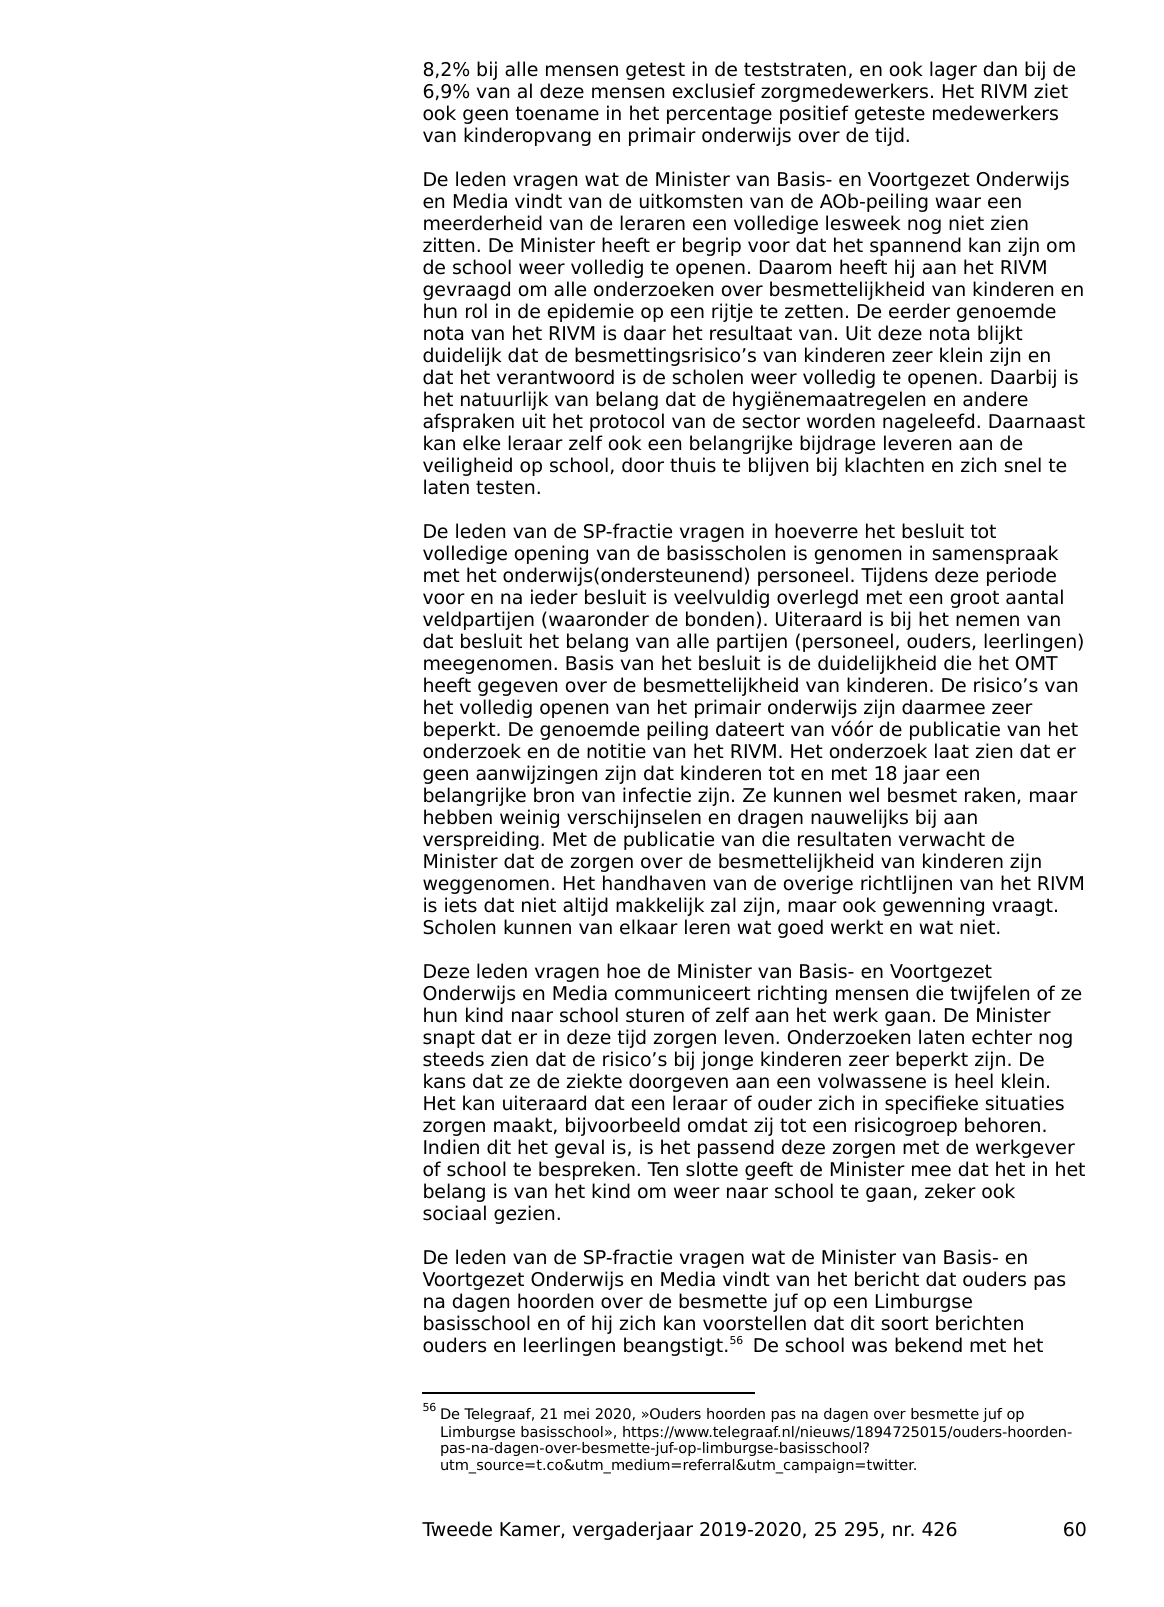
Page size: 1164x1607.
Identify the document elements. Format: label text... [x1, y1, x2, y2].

text Deze leden vragen hoe de Minister van Basis- en Voortgezet Onderwijs en Media communiceert richting mensen die twijfelen of ze hun kind naar school sturen of zelf aan het werk gaan. De Minister snapt dat er in deze tijd zorgen leven. Onderzoeken laten echter nog steeds zien dat de risico’s bij jonge kinderen zeer beperkt zijn. De kans dat ze de ziekte doorgeven aan een volwassene is heel klein. Het kan uiteraard dat een leraar of ouder zich in specifieke situaties zorgen maakt, bijvoorbeeld omdat zij tot een risicogroep behoren. Indien dit het geval is, is het passend deze zorgen met de werkgever of school te bespreken. Ten slotte geeft de Minister mee dat het in het belang is van het kind om weer naar school te gaan, zeker ook sociaal gezien. [422, 961, 1087, 1224]
text 8,2% bij alle mensen getest in de teststraten, en ook lager dan bij de 6,9% van al deze mensen exclusief zorgmedewerkers. Het RIVM ziet ook geen toename in het percentage positief geteste medewerkers van kinderopvang en primair onderwijs over de tijd. [422, 59, 1087, 147]
text De leden van de SP-fractie vragen in hoeverre het besluit tot volledige opening van de basisscholen is genomen in samenspraak met het onderwijs(ondersteunend) personeel. Tijdens deze periode voor en na ieder besluit is veelvuldig overlegd met een groot aantal veldpartijen (waaronder de bonden). Uiteraard is bij het nemen van dat besluit het belang van alle partijen (personeel, ouders, leerlingen) meegenomen. Basis van het besluit is de duidelijkheid die het OMT heeft gegeven over de besmettelijkheid van kinderen. De risico’s van het volledig openen van het primair onderwijs zijn daarmee zeer beperkt. De genoemde peiling dateert van vóór de publicatie van het onderzoek en de notitie van het RIVM. Het onderzoek laat zien dat er geen aanwijzingen zijn dat kinderen tot en met 18 jaar een belangrijke bron van infectie zijn. Ze kunnen wel besmet raken, maar hebben weinig verschijnselen en dragen nauwelijks bij aan verspreiding. Met de publicatie van die resultaten verwacht de Minister dat de zorgen over de besmettelijkheid van kinderen zijn weggenomen. Het handhaven van de overige richtlijnen van het RIVM is iets dat niet altijd makkelijk zal zijn, maar ook gewenning vraagt. Scholen kunnen van elkaar leren wat goed werkt en wat niet. [422, 521, 1087, 939]
text De leden van de SP-fractie vragen wat de Minister van Basis- en Voortgezet Onderwijs en Media vindt van het bericht dat ouders pas na dagen hoorden over de besmette juf op een Limburgse basisschool en of hij zich kan voorstellen dat dit soort berichten ouders en leerlingen beangstigt. De school was bekend met het [422, 1247, 1087, 1357]
text De Telegraaf, 21 mei 2020, »Ouders hoorden pas na dagen over besmette juf op Limburgse basisschool», https://www.telegraaf.nl/nieuws/1894725015/ouders-hoorden-pas-na-dagen-over-besmette-juf-op-limburgse-basisschool?utm_source=t.co&utm_medium=referral&utm_campaign=twitter. [422, 1402, 1087, 1474]
text De leden vragen wat de Minister van Basis- en Voortgezet Onderwijs en Media vindt van de uitkomsten van de AOb-peiling waar een meerderheid van de leraren een volledige lesweek nog niet zien zitten. De Minister heeft er begrip voor dat het spannend kan zijn om de school weer volledig te openen. Daarom heeft hij aan het RIVM gevraagd om alle onderzoeken over besmettelijkheid van kinderen en hun rol in de epidemie op een rijtje te zetten. De eerder genoemde nota van het RIVM is daar het resultaat van. Uit deze nota blijkt duidelijk dat de besmettingsrisico’s van kinderen zeer klein zijn en dat het verantwoord is de scholen weer volledig te openen. Daarbij is het natuurlijk van belang dat de hygiënemaatregelen en andere afspraken uit het protocol van de sector worden nageleefd. Daarnaast kan elke leraar zelf ook een belangrijke bijdrage leveren aan de veiligheid op school, door thuis te blijven bij klachten en zich snel te laten testen. [422, 169, 1087, 499]
